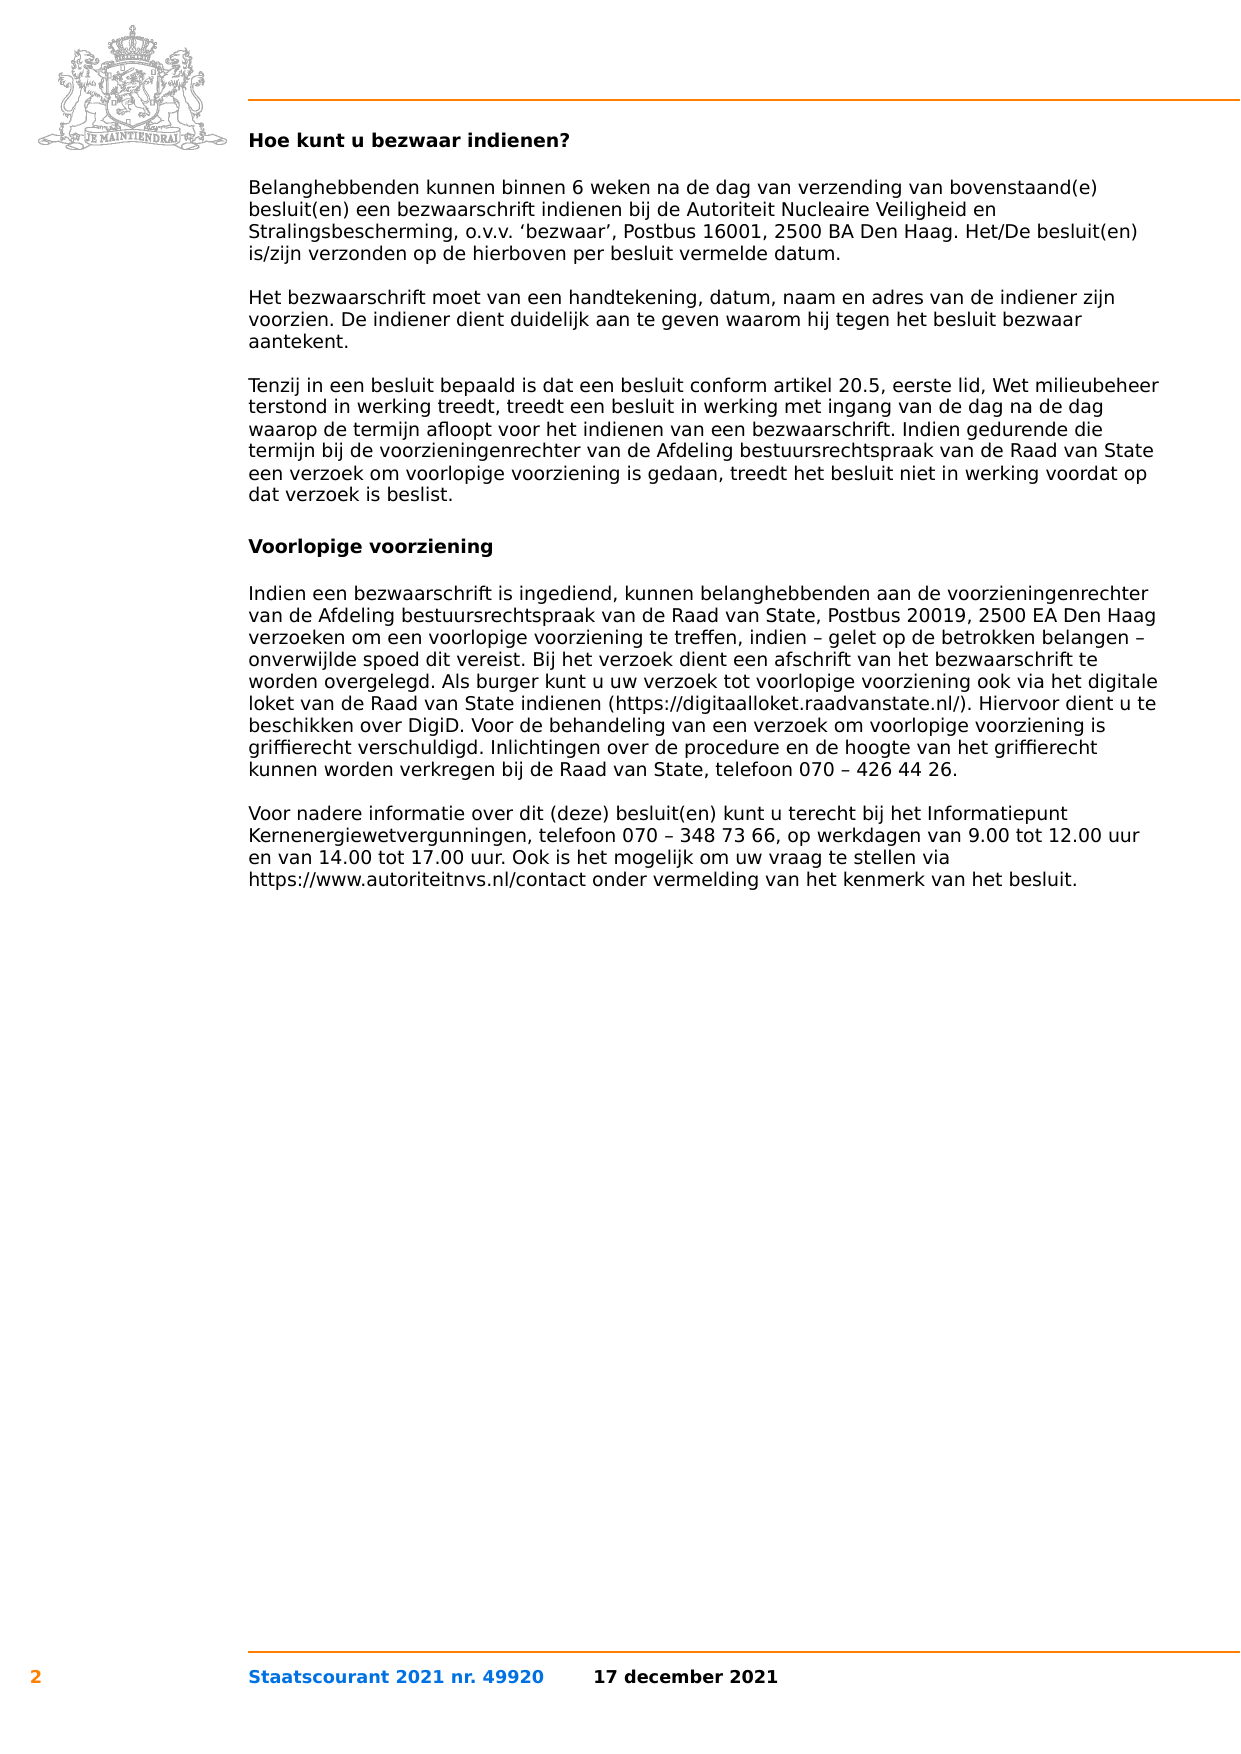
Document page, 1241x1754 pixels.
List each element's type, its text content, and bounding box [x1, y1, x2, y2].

text Voor nadere informatie over dit (deze) besluit(en) kunt u terecht bij het Informatiepunt Kernenergiewetvergunningen, telefoon 070 – 348 73 66, op werkdagen van 9.00 tot 12.00 uur en van 14.00 tot 17.00 uur. Ook is het mogelijk om uw vraag te stellen via https://www.autoriteitnvs.nl/contact onder vermelding van het kenmerk van het besluit. [248, 803, 1163, 891]
text Belanghebbenden kunnen binnen 6 weken na de dag van verzending van bovenstaand(e) besluit(en) een bezwaarschrift indienen bij de Autoriteit Nucleaire Veiligheid en Stralingsbescherming, o.v.v. ‘bezwaar’, Postbus 16001, 2500 BA Den Haag. Het/De besluit(en) is/zijn verzonden op de hierboven per besluit vermelde datum. [248, 177, 1163, 265]
picture [38, 25, 227, 150]
subtitle Hoe kunt u bezwaar indienen? [248, 130, 1163, 152]
text Het bezwaarschrift moet van een handtekening, datum, naam en adres van de indiener zijn voorzien. De indiener dient duidelijk aan te geven waarom hij tegen het besluit bezwaar aantekent. [248, 287, 1163, 353]
subtitle Voorlopige voorziening [248, 536, 1163, 558]
text Tenzij in een besluit bepaald is dat een besluit conform artikel 20.5, eerste lid, Wet milieubeheer terstond in werking treedt, treedt een besluit in werking met ingang van de dag na de dag waarop de termijn afloopt voor het indienen van een bezwaarschrift. Indien gedurende die termijn bij de voorzieningenrechter van de Afdeling bestuursrechtspraak van de Raad van State een verzoek om voorlopige voorziening is gedaan, treedt het besluit niet in werking voordat op dat verzoek is beslist. [248, 374, 1163, 506]
text Indien een bezwaarschrift is ingediend, kunnen belanghebbenden aan de voorzieningenrechter van de Afdeling bestuursrechtspraak van de Raad van State, Postbus 20019, 2500 EA Den Haag verzoeken om een voorlopige voorziening te treffen, indien – gelet op de betrokken belangen – onverwijlde spoed dit vereist. Bij het verzoek dient een afschrift van het bezwaarschrift te worden overgelegd. Als burger kunt u uw verzoek tot voorlopige voorziening ook via het digitale loket van de Raad van State indienen (https://digitaalloket.raadvanstate.nl/). Hiervoor dient u te beschikken over DigiD. Voor de behandeling van een verzoek om voorlopige voorziening is griffierecht verschuldigd. Inlichtingen over de procedure en de hoogte van het griffierecht kunnen worden verkregen bij de Raad van State, telefoon 070 – 426 44 26. [248, 583, 1163, 781]
